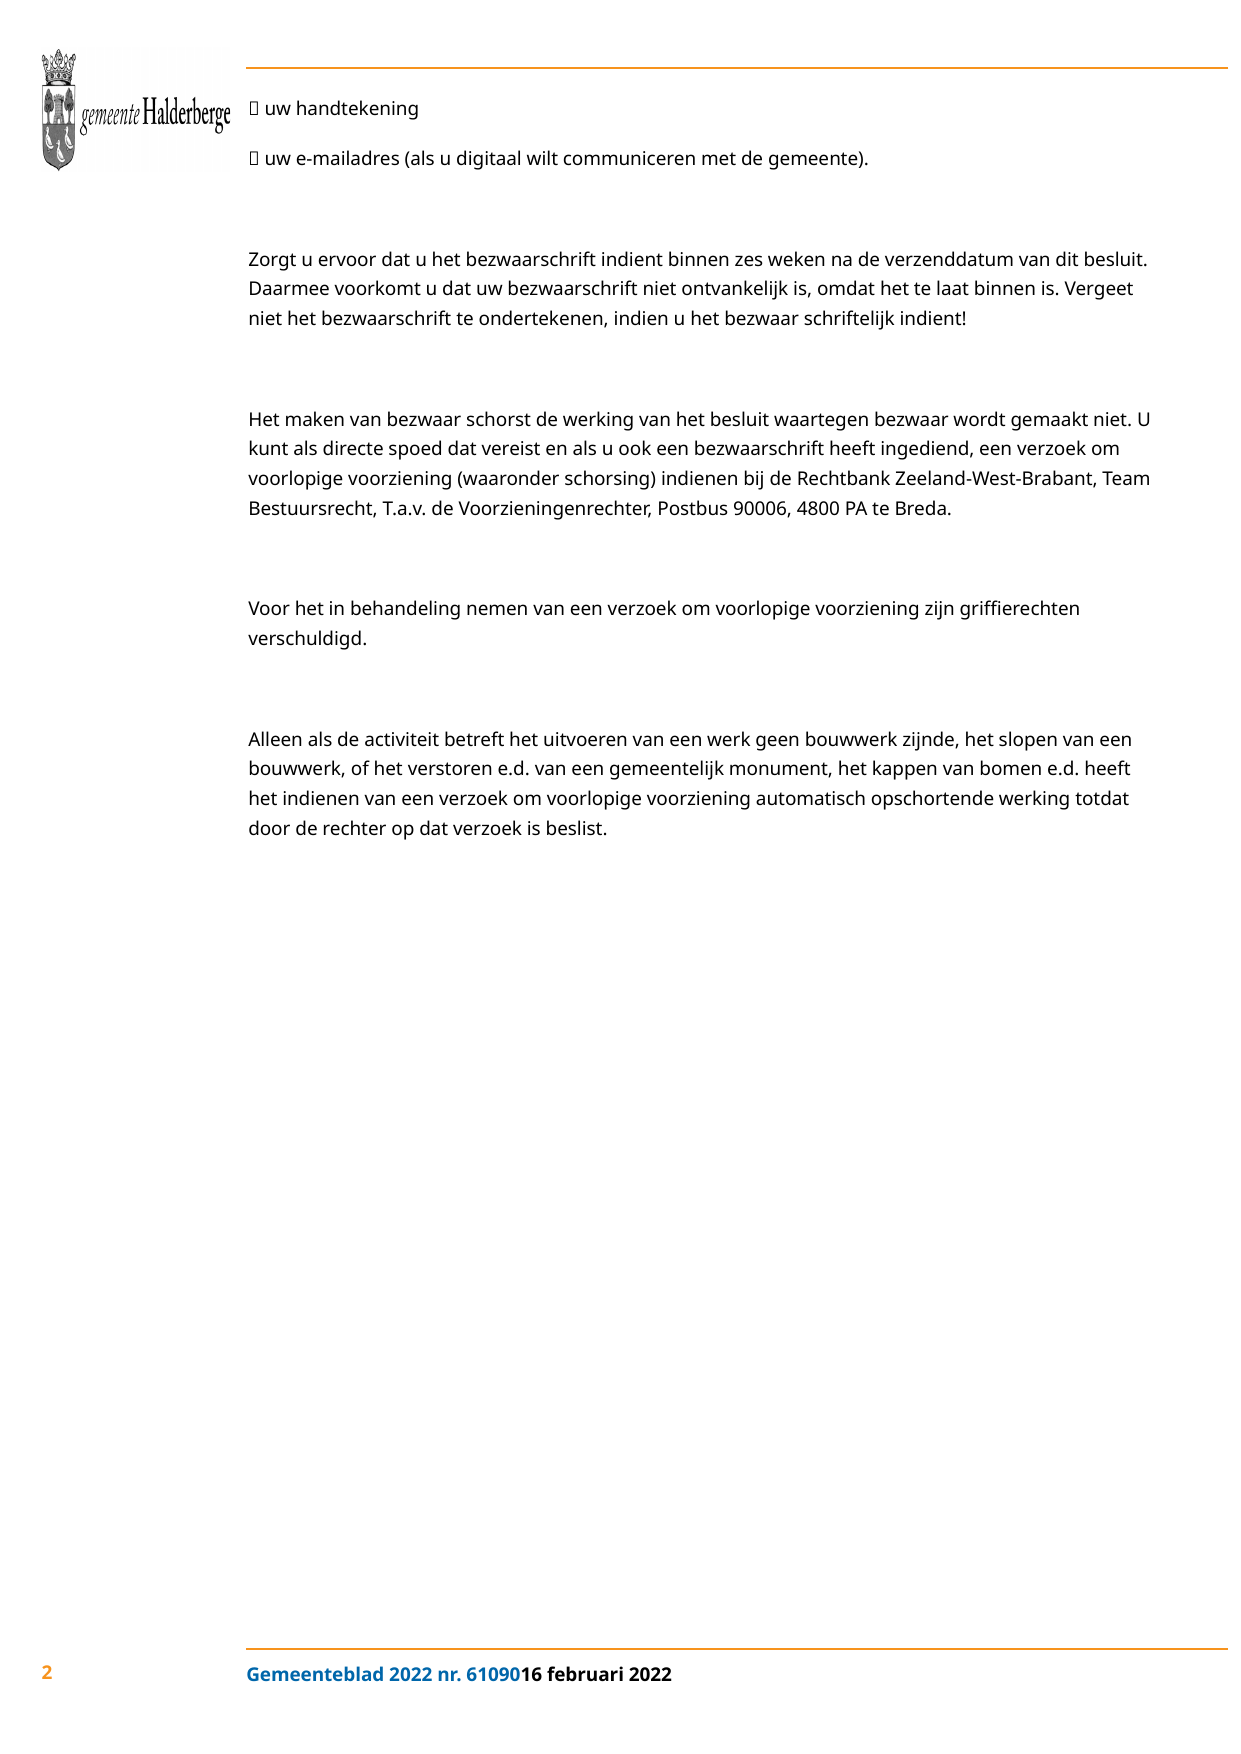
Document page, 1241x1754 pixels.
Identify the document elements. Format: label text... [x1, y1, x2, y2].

text Alleen als de activiteit betreft het uitvoeren van een werk geen bouwwerk zijnde, het slopen van een bouwwerk, of het verstoren e.d. van een gemeentelijk monument, het kappen van bomen e.d. heeft het indienen van een verzoek om voorlopige voorziening automatisch opschortende werking totdat door de rechter op dat verzoek is beslist. [248, 726, 1152, 841]
text Het maken van bezwaar schorst de werking van het besluit waartegen bezwaar wordt gemaakt niet. U kunt als directe spoed dat vereist en als u ook een bezwaarschrift heeft ingediend, een verzoek om voorlopige voorziening (waaronder schorsing) indienen bij de Rechtbank Zeeland-West-Brabant, Team Bestuursrecht, T.a.v. de Voorzieningenrechter, Postbus 90006, 4800 PA te Breda. [248, 406, 1152, 521]
text Voor het in behandeling nemen van een verzoek om voorlopige voorziening zijn griffierechten verschuldigd. [248, 596, 1152, 651]
text  uw handtekening [248, 95, 1152, 121]
text Zorgt u ervoor dat u het bezwaarschrift indient binnen zes weken na de verzenddatum van dit besluit. Daarmee voorkomt u dat uw bezwaarschrift niet ontvankelijk is, omdat het te laat binnen is. Vergeet niet het bezwaarschrift te ondertekenen, indien u het bezwaar schriftelijk indient! [248, 246, 1152, 331]
text  uw e-mailadres (als u digitaal wilt communiceren met de gemeente). [248, 145, 1152, 171]
picture [41, 47, 231, 172]
